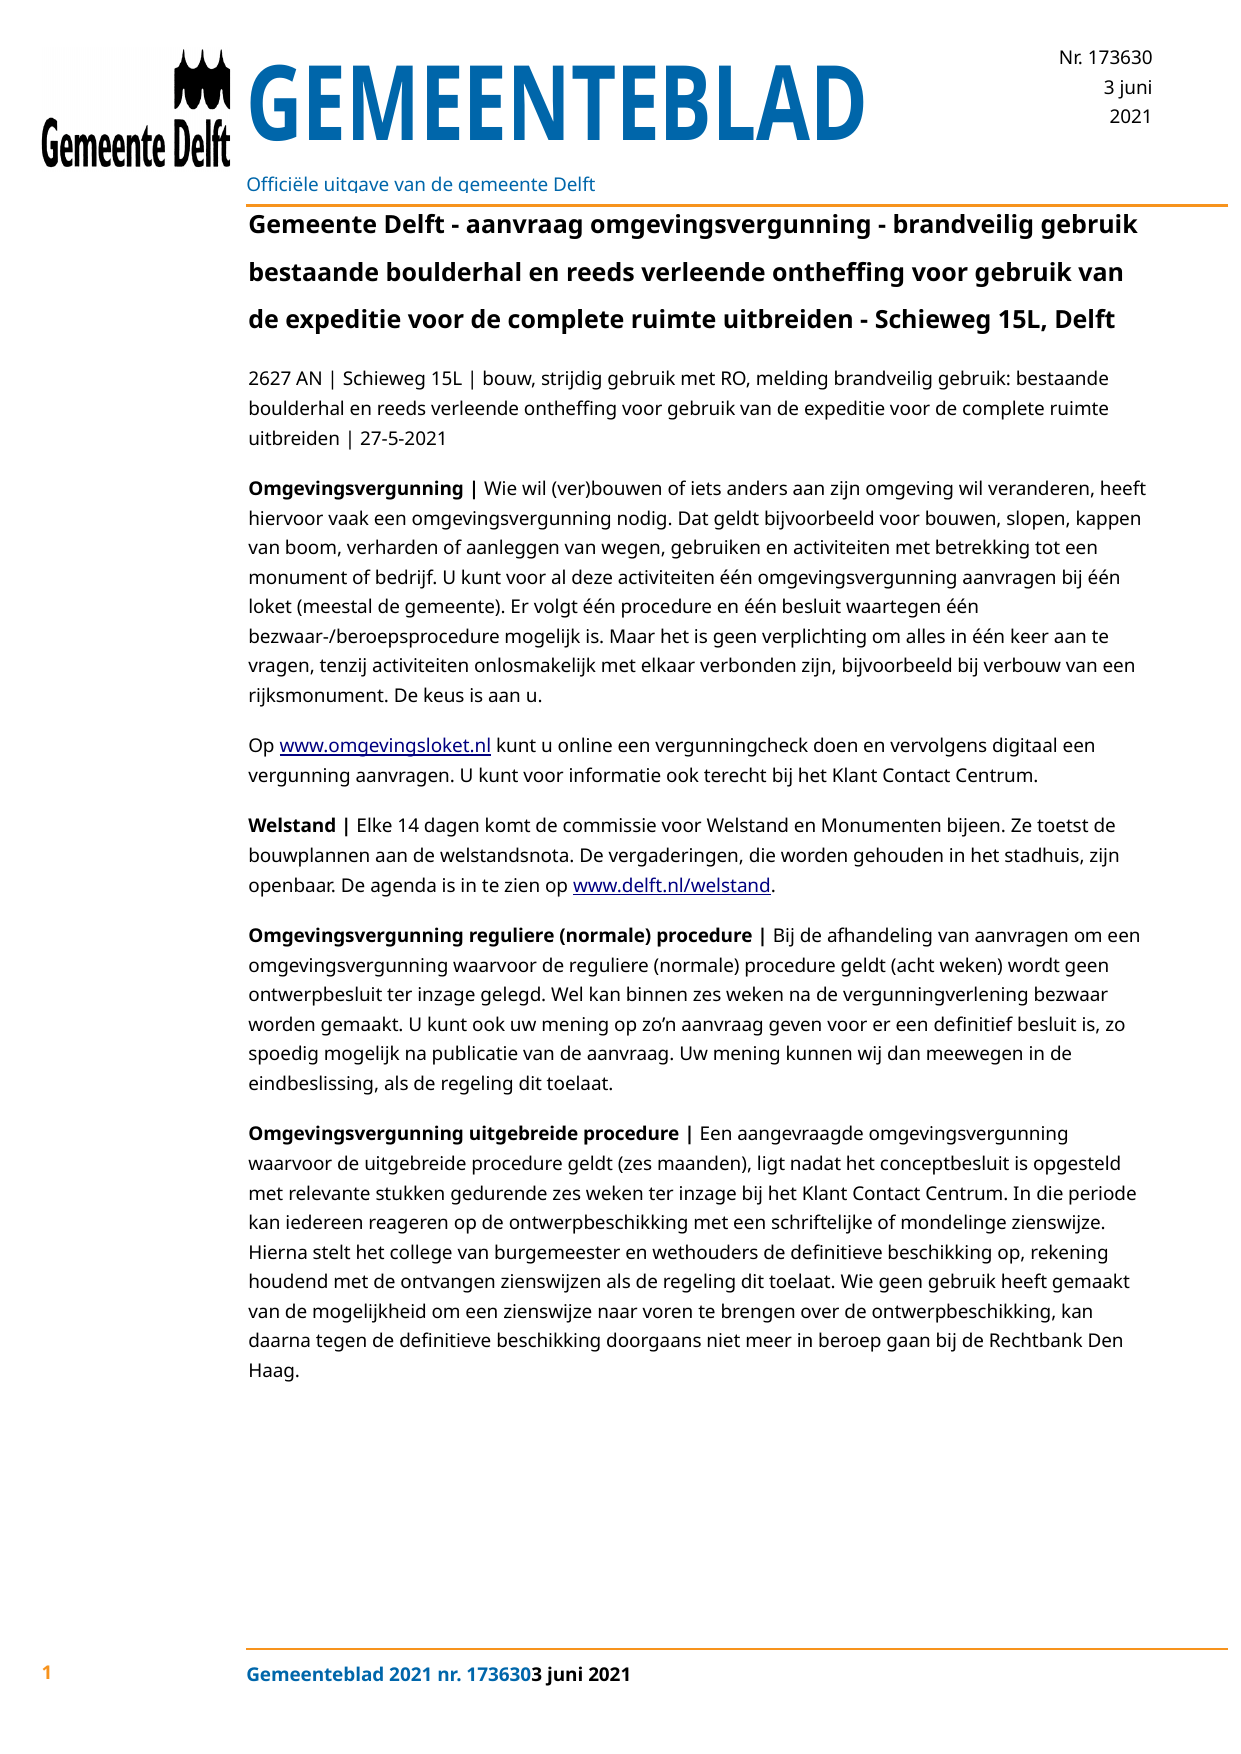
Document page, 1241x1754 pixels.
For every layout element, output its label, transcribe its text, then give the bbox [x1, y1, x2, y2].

text Omgevingsvergunning uitgebreide procedure | Een aangevraagde omgevingsvergunning waarvoor de uitgebreide procedure geldt (zes maanden), ligt nadat het conceptbesluit is opgesteld met relevante stukken gedurende zes weken ter inzage bij het Klant Contact Centrum. In die periode kan iedereen reageren op de ontwerpbeschikking met een schriftelijke of mondelinge zienswijze. Hierna stelt het college van burgemeester en wethouders de definitieve beschikking op, rekening houdend met de ontvangen zienswijzen als de regeling dit toelaat. Wie geen gebruik heeft gemaakt van de mogelijkheid om een zienswijze naar voren te brengen over de ontwerpbeschikking, kan daarna tegen de definitieve beschikking doorgaans niet meer in beroep gaan bij de Rechtbank Den Haag. [248, 1121, 1152, 1383]
text Gemeente Delft - aanvraag omgevingsvergunning - brandveilig gebruik bestaande boulderhal en reeds verleende ontheffing voor gebruik van de expeditie voor de complete ruimte uitbreiden - Schieweg 15L, Delft [248, 207, 1152, 336]
text Welstand | Elke 14 dagen komt de commissie voor Welstand en Monumenten bijeen. Ze toetst de bouwplannen aan de welstandsnota. De vergaderingen, die worden gehouden in het stadhuis, zijn openbaar. De agenda is in te zien op www.delft.nl/welstand. [248, 813, 1152, 897]
text Omgevingsvergunning reguliere (normale) procedure | Bij de afhandeling van aanvragen om een omgevingsvergunning waarvoor de reguliere (normale) procedure geldt (acht weken) wordt geen ontwerpbesluit ter inzage gelegd. Wel kan binnen zes weken na de vergunningverlening bezwaar worden gemaakt. U kunt ook uw mening op zo’n aanvraag geven voor er een definitief besluit is, zo spoedig mogelijk na publicatie van de aanvraag. Uw mening kunnen wij dan meewegen in de eindbeslissing, als de regeling dit toelaat. [248, 922, 1152, 1096]
text 2627 AN | Schieweg 15L | bouw, strijdig gebruik met RO, melding brandveilig gebruik: bestaande boulderhal en reeds verleende ontheffing voor gebruik van de expeditie voor de complete ruimte uitbreiden | 27-5-2021 [248, 366, 1152, 450]
text Op www.omgevingsloket.nl kunt u online een vergunningcheck doen en vervolgens digitaal een vergunning aanvragen. U kunt voor informatie ook terecht bij het Klant Contact Centrum. [248, 733, 1152, 788]
text Omgevingsvergunning | Wie wil (ver)bouwen of iets anders aan zijn omgeving wil veranderen, heeft hiervoor vaak een omgevingsvergunning nodig. Dat geldt bijvoorbeeld voor bouwen, slopen, kappen van boom, verharden of aanleggen van wegen, gebruiken en activiteiten met betrekking tot een monument of bedrijf. U kunt voor al deze activiteiten één omgevingsvergunning aanvragen bij één loket (meestal de gemeente). Er volgt één procedure en één besluit waartegen één bezwaar-/beroepsprocedure mogelijk is. Maar het is geen verplichting om alles in één keer aan te vragen, tenzij activiteiten onlosmakelijk met elkaar verbonden zijn, bijvoorbeeld bij verbouw van een rijksmonument. De keus is aan u. [248, 475, 1152, 708]
picture [41, 47, 231, 172]
